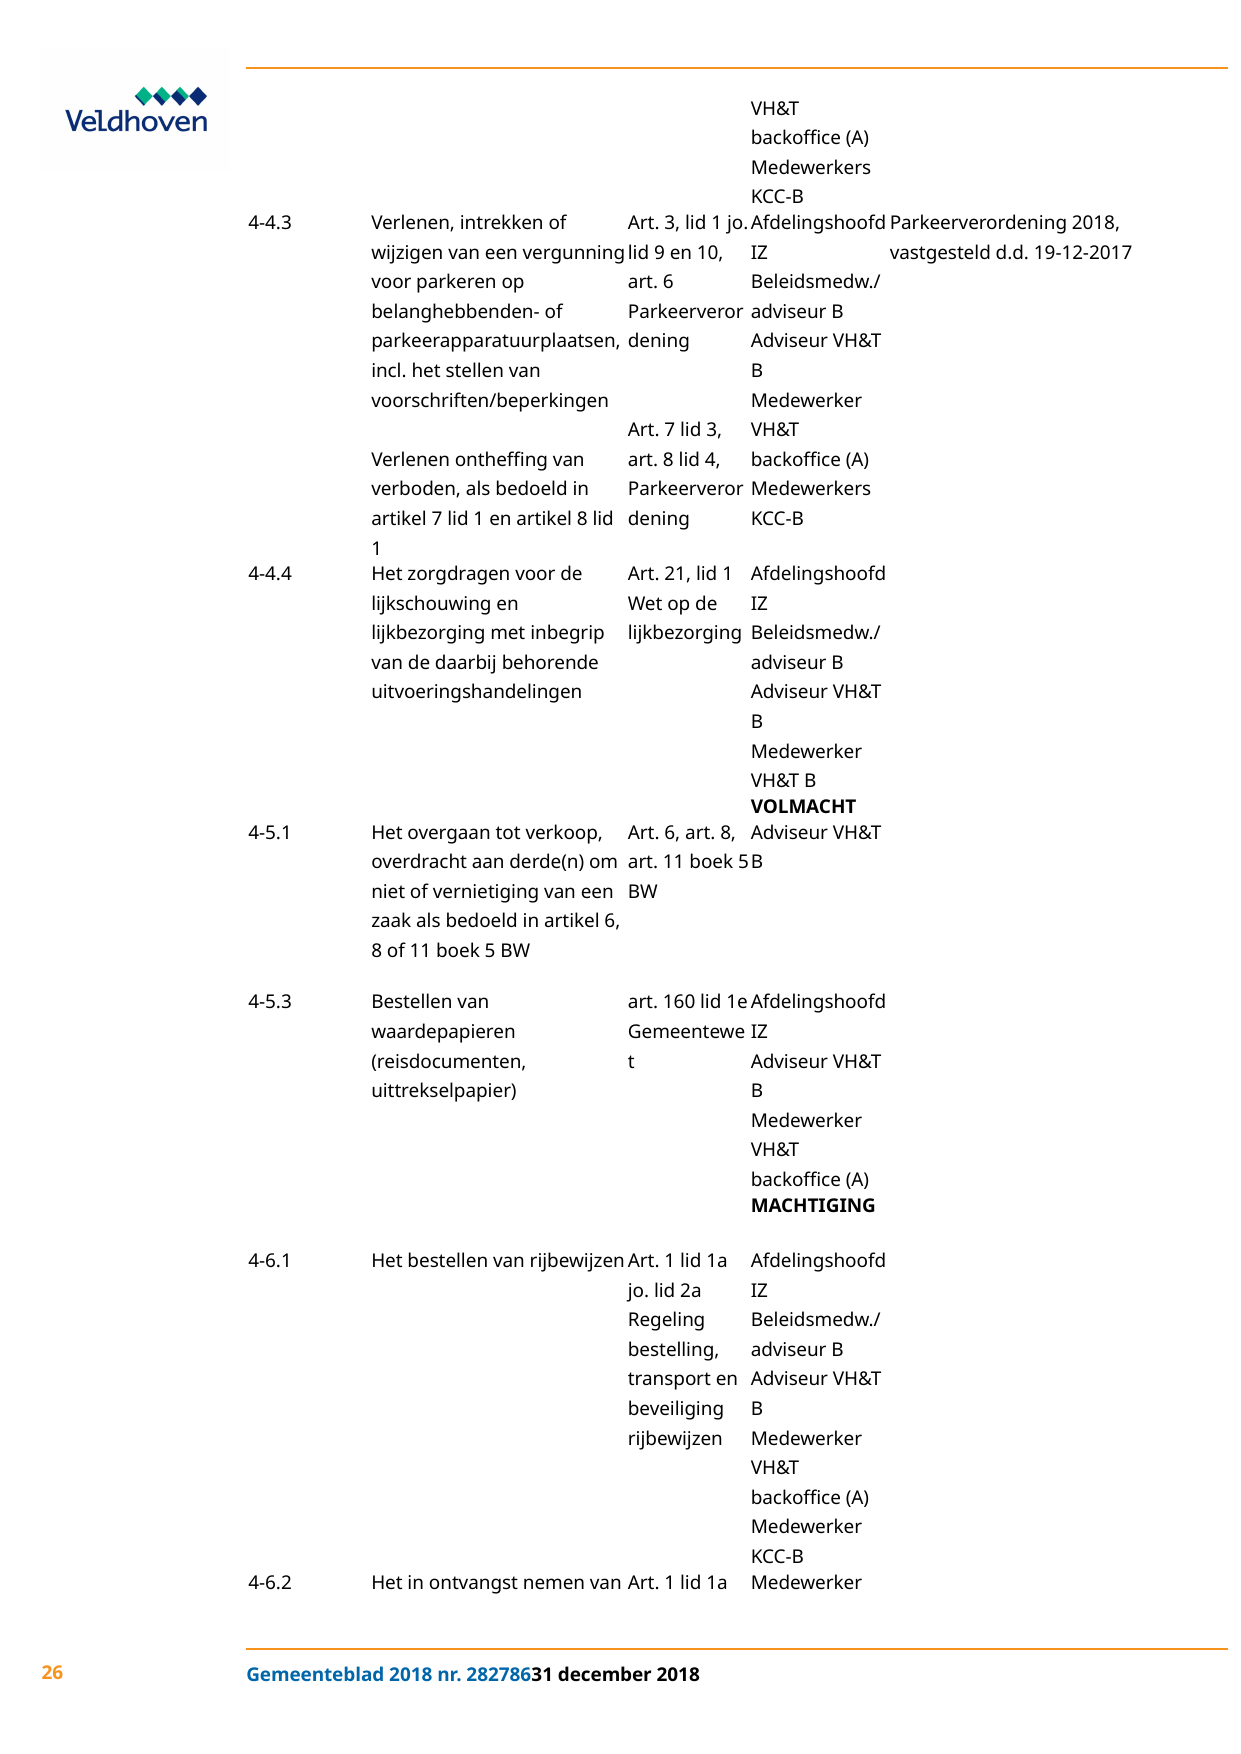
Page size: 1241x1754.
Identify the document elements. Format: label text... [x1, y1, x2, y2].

table_cell art. 160 lid 1e Gemeentewet [628, 989, 751, 1192]
table_cell [751, 963, 889, 989]
table_cell [890, 989, 1152, 1192]
table_cell Afdelingshoofd IZ Beleidsmedw./adviseur B Adviseur VH&T B Medewerker VH&T backoffice (A) Medewerkers KCC-B [751, 209, 889, 560]
table_cell [890, 793, 1152, 819]
table_cell Art. 1 lid 1a [628, 1569, 751, 1594]
table_cell [248, 793, 371, 819]
table_cell Art. 1 lid 1a jo. lid 2a Regeling bestelling, transport en beveiliging rijbewijzen [628, 1247, 751, 1569]
table_cell 4-6.2 [248, 1569, 371, 1594]
table_cell 4-6.1 [248, 1247, 371, 1569]
table_cell 4-4.3 [248, 209, 371, 560]
table_cell Art. 6, art. 8, art. 11 boek 5 BW [628, 819, 751, 963]
table_cell Het bestellen van rijbewijzen [371, 1247, 628, 1569]
table_cell Het zorgdragen voor de lijkschouwing en lijkbezorging met inbegrip van de daarbij behorende uitvoeringshandelingen [371, 560, 628, 793]
table_cell [628, 1192, 751, 1247]
table_cell MACHTIGING [751, 1192, 889, 1247]
table_cell [371, 1192, 628, 1247]
table_cell Art. 3, lid 1 jo. lid 9 en 10, art. 6 Parkeerverordening Art. 7 lid 3, art. 8 lid 4, Parkeerverordening [628, 209, 751, 560]
table_cell VH&T backoffice (A) Medewerkers KCC-B [751, 95, 889, 209]
picture [41, 47, 231, 172]
table_cell [628, 95, 751, 209]
table_cell Verlenen, intrekken of wijzigen van een vergunning voor parkeren op belanghebbenden- of parkeerapparatuurplaatsen, incl. het stellen van voorschriften/beperkingen Verlenen ontheffing van verboden, als bedoeld in artikel 7 lid 1 en artikel 8 lid 1 [371, 209, 628, 560]
table_cell Adviseur VH&T B [751, 819, 889, 963]
table_cell 4-5.3 [248, 989, 371, 1192]
table_cell Art. 21, lid 1 Wet op de lijkbezorging [628, 560, 751, 793]
table_cell Parkeerverordening 2018, vastgesteld d.d. 19-12-2017 [890, 209, 1152, 560]
table_cell [890, 560, 1152, 793]
table_cell [371, 963, 628, 989]
table_cell [248, 95, 371, 209]
table_cell [371, 95, 628, 209]
table_cell Het in ontvangst nemen van [371, 1569, 628, 1594]
table_cell VOLMACHT [751, 793, 889, 819]
table_cell [628, 793, 751, 819]
table_cell [890, 963, 1152, 989]
table_cell Het overgaan tot verkoop, overdracht aan derde(n) om niet of vernietiging van een zaak als bedoeld in artikel 6, 8 of 11 boek 5 BW [371, 819, 628, 963]
table_cell [890, 1569, 1152, 1594]
table_cell Afdelingshoofd IZ Beleidsmedw./adviseur B Adviseur VH&T B Medewerker VH&T backoffice (A) Medewerker KCC-B [751, 1247, 889, 1569]
table_cell [890, 1192, 1152, 1247]
table_cell 4-5.1 [248, 819, 371, 963]
table_cell [890, 95, 1152, 209]
table_cell [890, 819, 1152, 963]
table_cell [371, 793, 628, 819]
table_cell [628, 963, 751, 989]
table_cell [248, 963, 371, 989]
table_cell 4-4.4 [248, 560, 371, 793]
table_cell Afdelingshoofd IZ Adviseur VH&T B Medewerker VH&T backoffice (A) [751, 989, 889, 1192]
table_cell [890, 1247, 1152, 1569]
table_cell Bestellen van waardepapieren (reisdocumenten, uittrekselpapier) [371, 989, 628, 1192]
table_cell Medewerker [751, 1569, 889, 1594]
table_cell [248, 1192, 371, 1247]
table_cell Afdelingshoofd IZ Beleidsmedw./adviseur B Adviseur VH&T B Medewerker VH&T B [751, 560, 889, 793]
